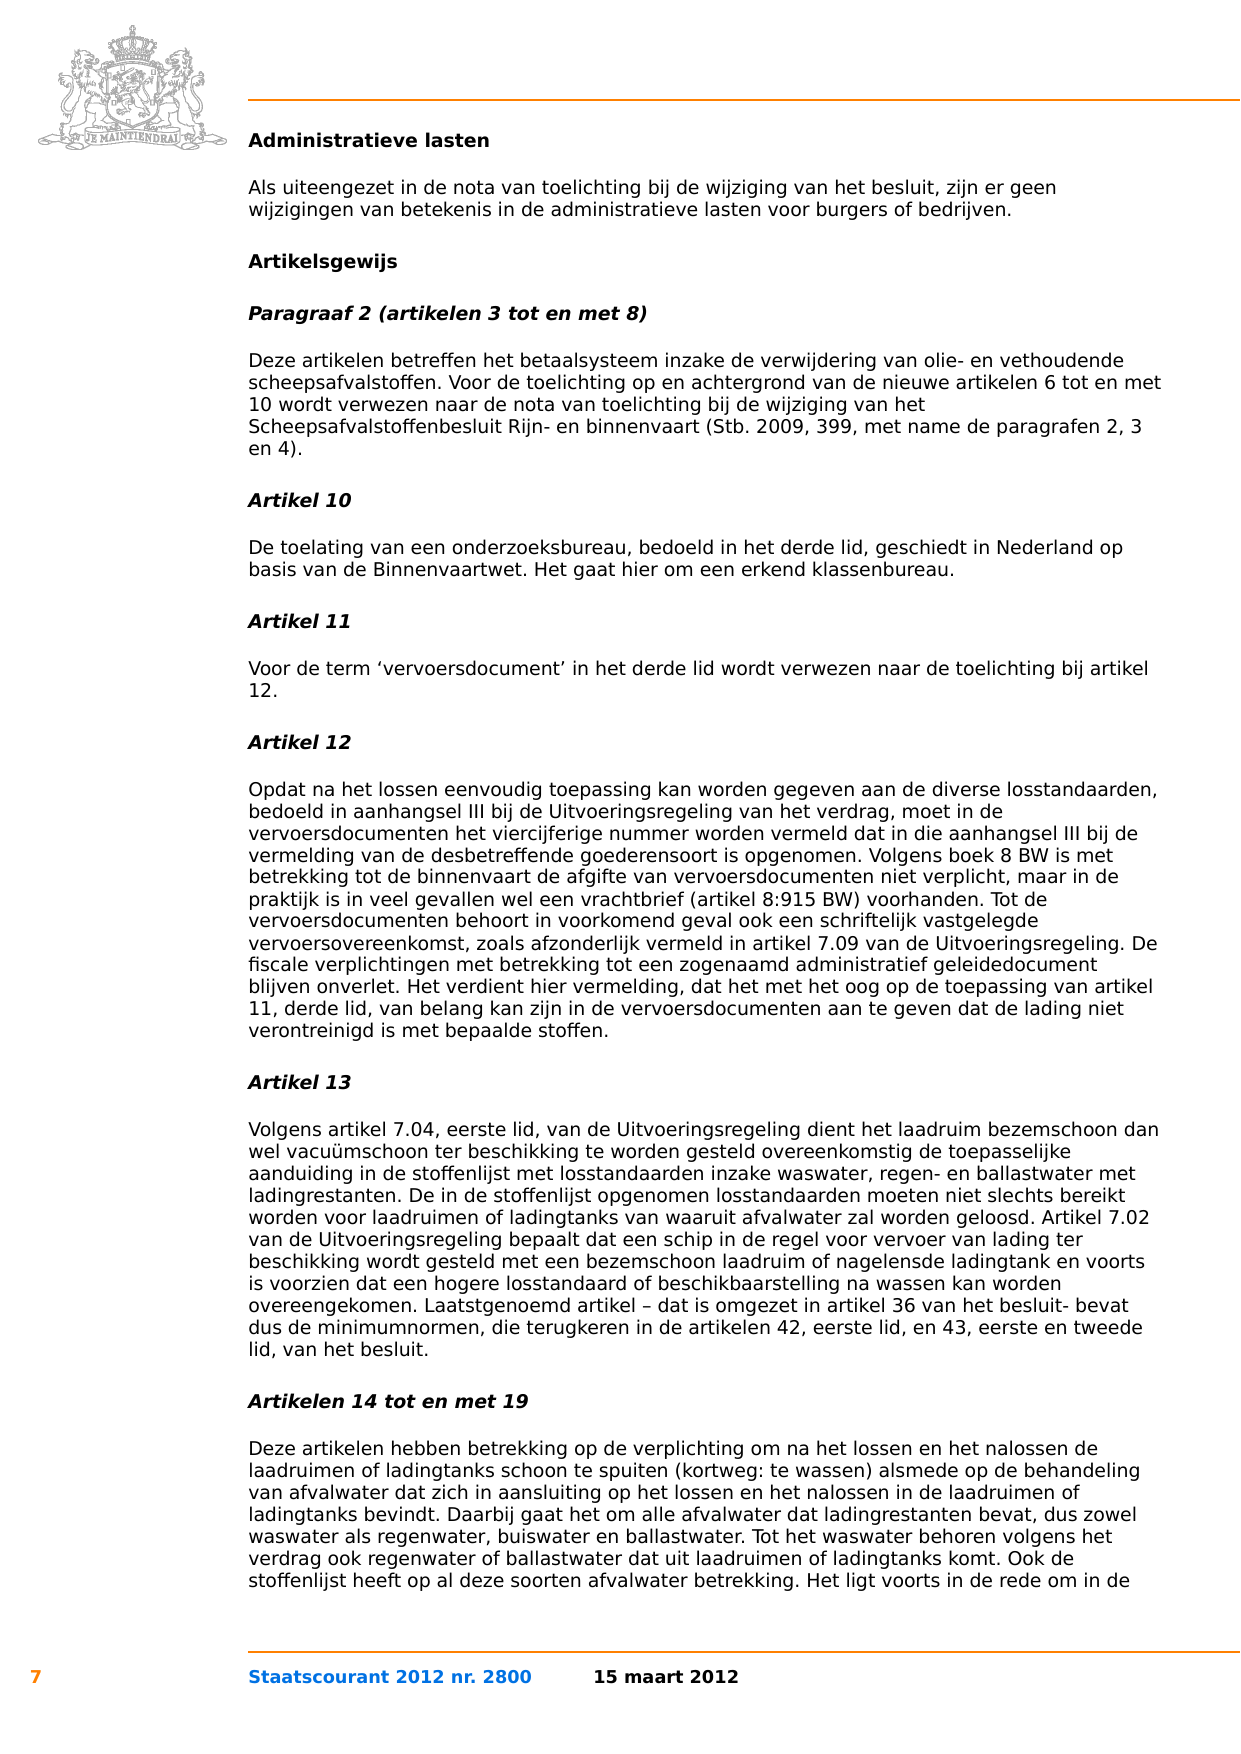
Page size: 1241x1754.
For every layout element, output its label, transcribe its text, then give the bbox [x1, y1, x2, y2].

text Volgens artikel 7.04, eerste lid, van de Uitvoeringsregeling dient het laadruim bezemschoon dan wel vacuümschoon ter beschikking te worden gesteld overeenkomstig de toepasselijke aanduiding in de stoffenlijst met losstandaarden inzake waswater, regen- en ballastwater met ladingrestanten. De in de stoffenlijst opgenomen losstandaarden moeten niet slechts bereikt worden voor laadruimen of ladingtanks van waaruit afvalwater zal worden geloosd. Artikel 7.02 van de Uitvoeringsregeling bepaalt dat een schip in de regel voor vervoer van lading ter beschikking wordt gesteld met een bezemschoon laadruim of nagelensde ladingtank en voorts is voorzien dat een hogere losstandaard of beschikbaarstelling na wassen kan worden overeengekomen. Laatstgenoemd artikel – dat is omgezet in artikel 36 van het besluit- bevat dus de minimumnormen, die terugkeren in de artikelen 42, eerste lid, en 43, eerste en tweede lid, van het besluit. [248, 1119, 1163, 1361]
subtitle Artikelen 14 tot en met 19 [248, 1391, 1163, 1413]
text De toelating van een onderzoeksbureau, bedoeld in het derde lid, geschiedt in Nederland op basis van de Binnenvaartwet. Het gaat hier om een erkend klassenbureau. [248, 537, 1163, 581]
subtitle Paragraaf 2 (artikelen 3 tot en met 8) [248, 303, 1163, 325]
text Voor de term ‘vervoersdocument’ in het derde lid wordt verwezen naar de toelichting bij artikel 12. [248, 658, 1163, 702]
subtitle Artikelsgewijs [248, 251, 1163, 273]
subtitle Artikel 11 [248, 611, 1163, 633]
subtitle Artikel 12 [248, 732, 1163, 753]
text Deze artikelen betreffen het betaalsysteem inzake de verwijdering van olie- en vethoudende scheepsafvalstoffen. Voor de toelichting op en achtergrond van de nieuwe artikelen 6 tot en met 10 wordt verwezen naar de nota van toelichting bij de wijziging van het Scheepsafvalstoffenbesluit Rijn- en binnenvaart (Stb. 2009, 399, met name de paragrafen 2, 3 en 4). [248, 350, 1163, 460]
subtitle Administratieve lasten [248, 130, 1163, 152]
text Als uiteengezet in de nota van toelichting bij de wijziging van het besluit, zijn er geen wijzigingen van betekenis in de administratieve lasten voor burgers of bedrijven. [248, 177, 1163, 221]
picture [38, 25, 227, 150]
subtitle Artikel 10 [248, 490, 1163, 512]
subtitle Artikel 13 [248, 1072, 1163, 1094]
text Deze artikelen hebben betrekking op de verplichting om na het lossen en het nalossen de laadruimen of ladingtanks schoon te spuiten (kortweg: te wassen) alsmede op de behandeling van afvalwater dat zich in aansluiting op het lossen en het nalossen in de laadruimen of ladingtanks bevindt. Daarbij gaat het om alle afvalwater dat ladingrestanten bevat, dus zowel waswater als regenwater, buiswater en ballastwater. Tot het waswater behoren volgens het verdrag ook regenwater of ballastwater dat uit laadruimen of ladingtanks komt. Ook de stoffenlijst heeft op al deze soorten afvalwater betrekking. Het ligt voorts in de rede om in de [248, 1438, 1163, 1592]
text Opdat na het lossen eenvoudig toepassing kan worden gegeven aan de diverse losstandaarden, bedoeld in aanhangsel III bij de Uitvoeringsregeling van het verdrag, moet in de vervoersdocumenten het viercijferige nummer worden vermeld dat in die aanhangsel III bij de vermelding van de desbetreffende goederensoort is opgenomen. Volgens boek 8 BW is met betrekking tot de binnenvaart de afgifte van vervoersdocumenten niet verplicht, maar in de praktijk is in veel gevallen wel een vrachtbrief (artikel 8:915 BW) voorhanden. Tot de vervoersdocumenten behoort in voorkomend geval ook een schriftelijk vastgelegde vervoersovereenkomst, zoals afzonderlijk vermeld in artikel 7.09 van de Uitvoeringsregeling. De fiscale verplichtingen met betrekking tot een zogenaamd administratief geleidedocument blijven onverlet. Het verdient hier vermelding, dat het met het oog op de toepassing van artikel 11, derde lid, van belang kan zijn in de vervoersdocumenten aan te geven dat de lading niet verontreinigd is met bepaalde stoffen. [248, 778, 1163, 1042]
